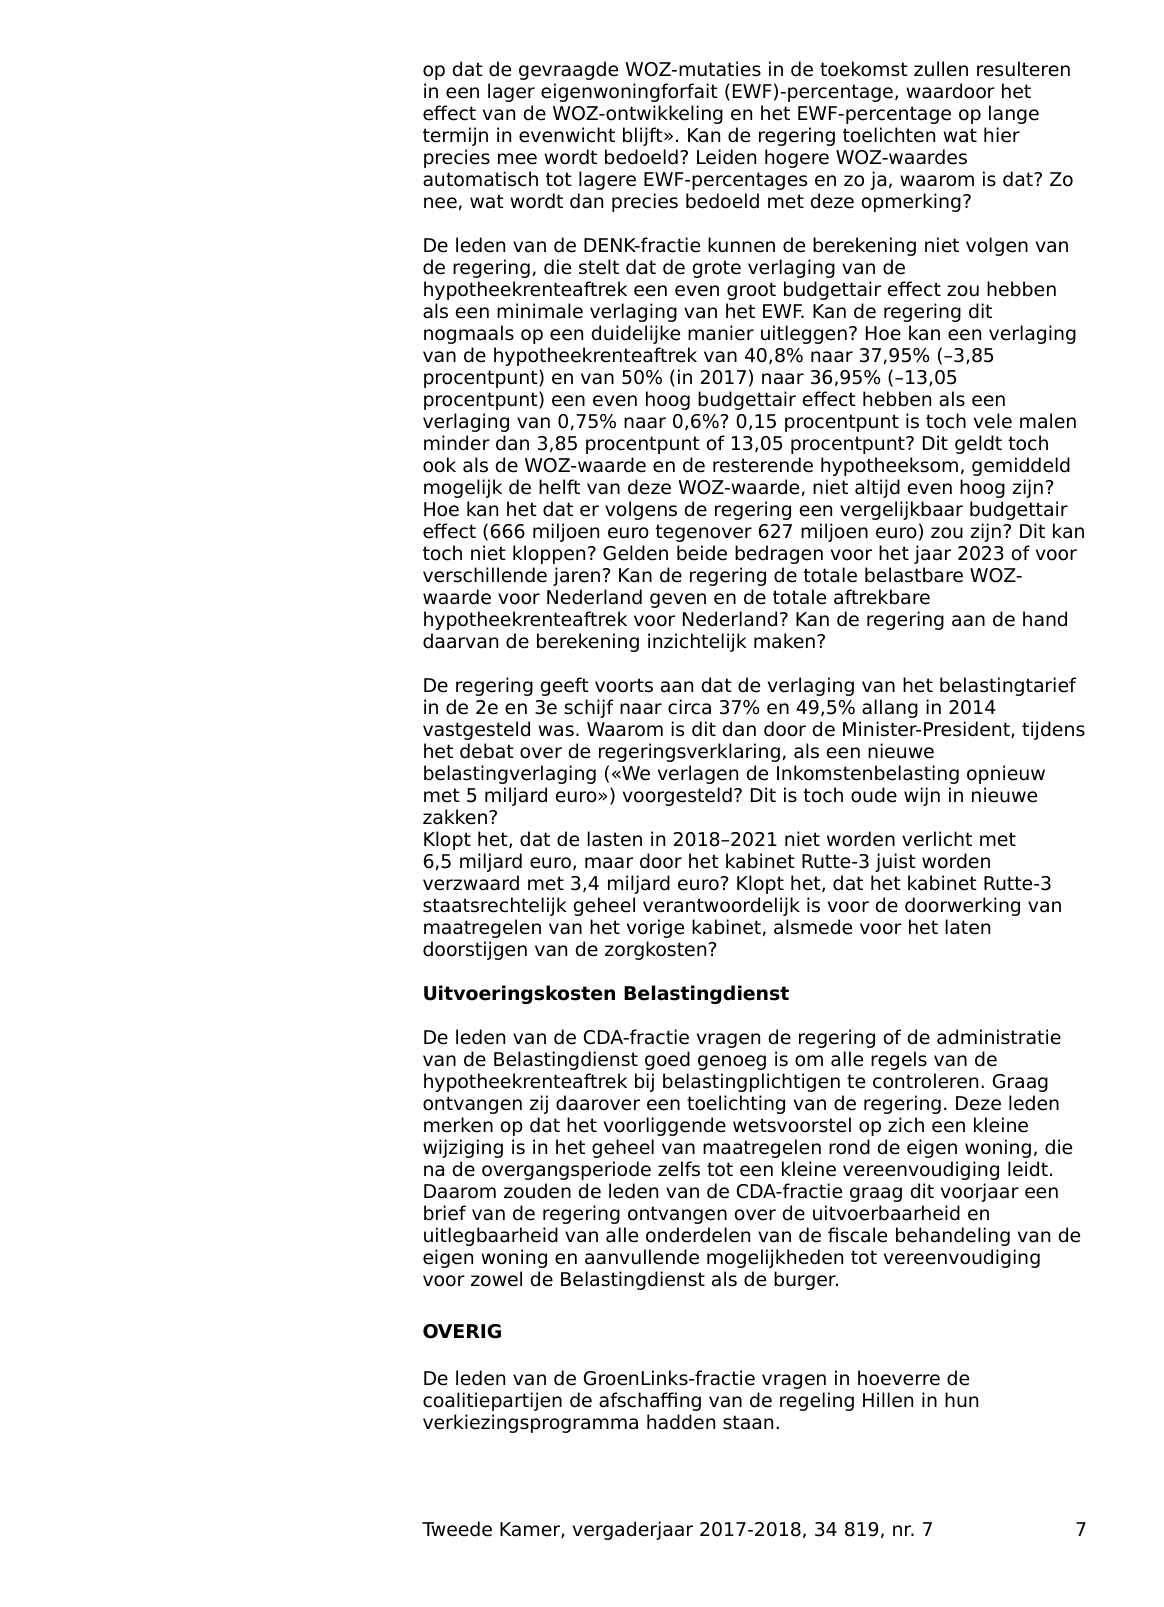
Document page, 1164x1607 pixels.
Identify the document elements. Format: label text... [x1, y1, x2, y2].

subtitle Uitvoeringskosten Belastingdienst [422, 983, 1087, 1005]
subtitle OVERIG [422, 1321, 1087, 1343]
text De leden van de CDA-fractie vragen de regering of de administratie van de Belastingdienst goed genoeg is om alle regels van de hypotheekrenteaftrek bij belastingplichtigen te controleren. Graag ontvangen zij daarover een toelichting van de regering. Deze leden merken op dat het voorliggende wetsvoorstel op zich een kleine wijziging is in het geheel van maatregelen rond de eigen woning, die na de overgangsperiode zelfs tot een kleine vereenvoudiging leidt. Daarom zouden de leden van de CDA-fractie graag dit voorjaar een brief van de regering ontvangen over de uitvoerbaarheid en uitlegbaarheid van alle onderdelen van de fiscale behandeling van de eigen woning en aanvullende mogelijkheden tot vereenvoudiging voor zowel de Belastingdienst als de burger. [422, 1027, 1087, 1291]
text op dat de gevraagde WOZ-mutaties in de toekomst zullen resulteren in een lager eigenwoningforfait (EWF)-percentage, waardoor het effect van de WOZ-ontwikkeling en het EWF-percentage op lange termijn in evenwicht blijft». Kan de regering toelichten wat hier precies mee wordt bedoeld? Leiden hogere WOZ-waardes automatisch tot lagere EWF-percentages en zo ja, waarom is dat? Zo nee, wat wordt dan precies bedoeld met deze opmerking? [422, 59, 1087, 213]
text Klopt het, dat de lasten in 2018–2021 niet worden verlicht met 6,5 miljard euro, maar door het kabinet Rutte-3 juist worden verzwaard met 3,4 miljard euro? Klopt het, dat het kabinet Rutte-3 staatsrechtelijk geheel verantwoordelijk is voor de doorwerking van maatregelen van het vorige kabinet, alsmede voor het laten doorstijgen van de zorgkosten? [422, 829, 1087, 961]
text De regering geeft voorts aan dat de verlaging van het belastingtarief in de 2e en 3e schijf naar circa 37% en 49,5% allang in 2014 vastgesteld was. Waarom is dit dan door de Minister-President, tijdens het debat over de regeringsverklaring, als een nieuwe belastingverlaging («We verlagen de Inkomstenbelasting opnieuw met 5 miljard euro») voorgesteld? Dit is toch oude wijn in nieuwe zakken? [422, 675, 1087, 829]
text De leden van de DENK-fractie kunnen de berekening niet volgen van de regering, die stelt dat de grote verlaging van de hypotheekrenteaftrek een even groot budgettair effect zou hebben als een minimale verlaging van het EWF. Kan de regering dit nogmaals op een duidelijke manier uitleggen? Hoe kan een verlaging van de hypotheekrenteaftrek van 40,8% naar 37,95% (–3,85 procentpunt) en van 50% (in 2017) naar 36,95% (–13,05 procentpunt) een even hoog budgettair effect hebben als een verlaging van 0,75% naar 0,6%? 0,15 procentpunt is toch vele malen minder dan 3,85 procentpunt of 13,05 procentpunt? Dit geldt toch ook als de WOZ-waarde en de resterende hypotheeksom, gemiddeld mogelijk de helft van deze WOZ-waarde, niet altijd even hoog zijn? Hoe kan het dat er volgens de regering een vergelijkbaar budgettair effect (666 miljoen euro tegenover 627 miljoen euro) zou zijn? Dit kan toch niet kloppen? Gelden beide bedragen voor het jaar 2023 of voor verschillende jaren? Kan de regering de totale belastbare WOZ-waarde voor Nederland geven en de totale aftrekbare hypotheekrenteaftrek voor Nederland? Kan de regering aan de hand daarvan de berekening inzichtelijk maken? [422, 235, 1087, 653]
text De leden van de GroenLinks-fractie vragen in hoeverre de coalitiepartijen de afschaffing van de regeling Hillen in hun verkiezingsprogramma hadden staan. [422, 1368, 1087, 1434]
